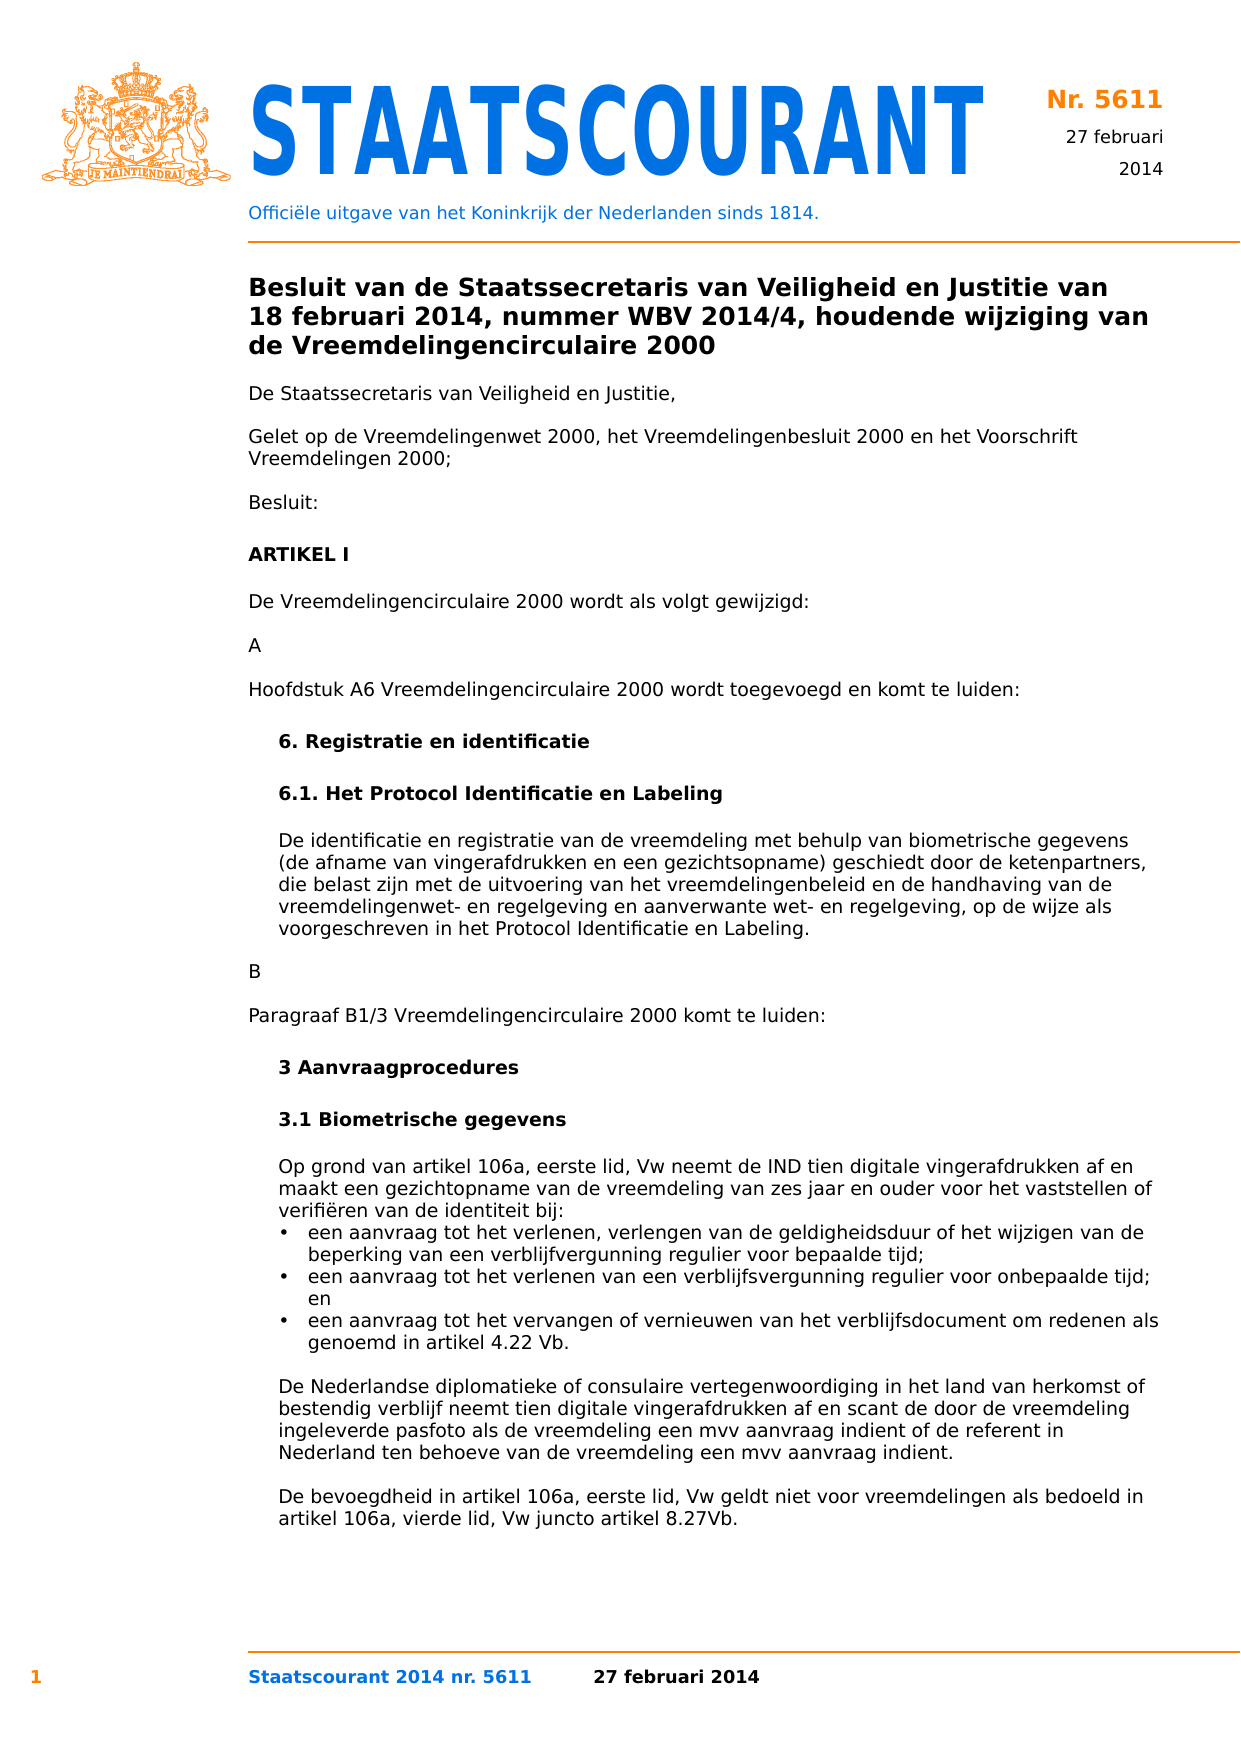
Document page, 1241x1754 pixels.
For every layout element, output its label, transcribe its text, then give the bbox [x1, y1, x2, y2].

text De bevoegdheid in artikel 106a, eerste lid, Vw geldt niet voor vreemdelingen als bedoeld in artikel 106a, vierde lid, Vw juncto artikel 8.27Vb. [278, 1486, 1163, 1530]
table_cell 27 februari [998, 121, 1240, 153]
subtitle ARTIKEL I [248, 544, 1163, 566]
subtitle Besluit van de Staatssecretaris van Veiligheid en Justitie van 18 februari 2014, nummer WBV 2014/4, houdende wijziging van de Vreemdelingencirculaire 2000 [248, 273, 1163, 361]
text De Nederlandse diplomatieke of consulaire vertegenwoordiging in het land van herkomst of bestendig verblijf neemt tien digitale vingerafdrukken af en scant de door de vreemdeling ingeleverde pasfoto als de vreemdeling een mvv aanvraag indient of de referent in Nederland ten behoeve van de vreemdeling een mvv aanvraag indient. [278, 1376, 1163, 1464]
table_cell Officiële uitgave van het Koninkrijk der Nederlanden sinds 1814. [248, 203, 1240, 241]
table_header [25, 62, 248, 241]
text De Staatssecretaris van Veiligheid en Justitie, [248, 382, 1163, 404]
table_header Nr. 5611 [998, 62, 1240, 121]
text Besluit: [248, 492, 1163, 514]
text B [248, 961, 1163, 983]
text Paragraaf B1/3 Vreemdelingencirculaire 2000 komt te luiden: [248, 1005, 1163, 1027]
table_header STAATSCOURANT [248, 62, 998, 203]
text De identificatie en registratie van de vreemdeling met behulp van biometrische gegevens (de afname van vingerafdrukken en een gezichtsopname) geschiedt door de ketenpartners, die belast zijn met de uitvoering van het vreemdelingenbeleid en de handhaving van de vreemdelingenwet- en regelgeving en aanverwante wet- en regelgeving, op de wijze als voorgeschreven in het Protocol Identificatie en Labeling. [278, 830, 1163, 939]
text • een aanvraag tot het vervangen of vernieuwen van het verblijfsdocument om redenen als genoemd in artikel 4.22 Vb. [278, 1310, 1163, 1354]
table_cell 2014 [998, 153, 1240, 203]
subtitle 6.1. Het Protocol Identificatie en Labeling [278, 783, 1163, 805]
text A [248, 635, 1163, 657]
subtitle 6. Registratie en identificatie [278, 731, 1163, 753]
text • een aanvraag tot het verlenen, verlengen van de geldigheidsduur of het wijzigen van de beperking van een verblijfvergunning regulier voor bepaalde tijd; [278, 1222, 1163, 1266]
text Op grond van artikel 106a, eerste lid, Vw neemt de IND tien digitale vingerafdrukken af en maakt een gezichtopname van de vreemdeling van zes jaar en ouder voor het vaststellen of verifiëren van de identiteit bij: [278, 1156, 1163, 1222]
text • een aanvraag tot het verlenen van een verblijfsvergunning regulier voor onbepaalde tijd; en [278, 1266, 1163, 1310]
text Gelet op de Vreemdelingenwet 2000, het Vreemdelingenbesluit 2000 en het Voorschrift Vreemdelingen 2000; [248, 426, 1163, 470]
picture [41, 62, 231, 186]
subtitle 3 Aanvraagprocedures [278, 1057, 1163, 1079]
text Hoofdstuk A6 Vreemdelingencirculaire 2000 wordt toegevoegd en komt te luiden: [248, 679, 1163, 701]
text De Vreemdelingencirculaire 2000 wordt als volgt gewijzigd: [248, 591, 1163, 613]
subtitle 3.1 Biometrische gegevens [278, 1109, 1163, 1131]
